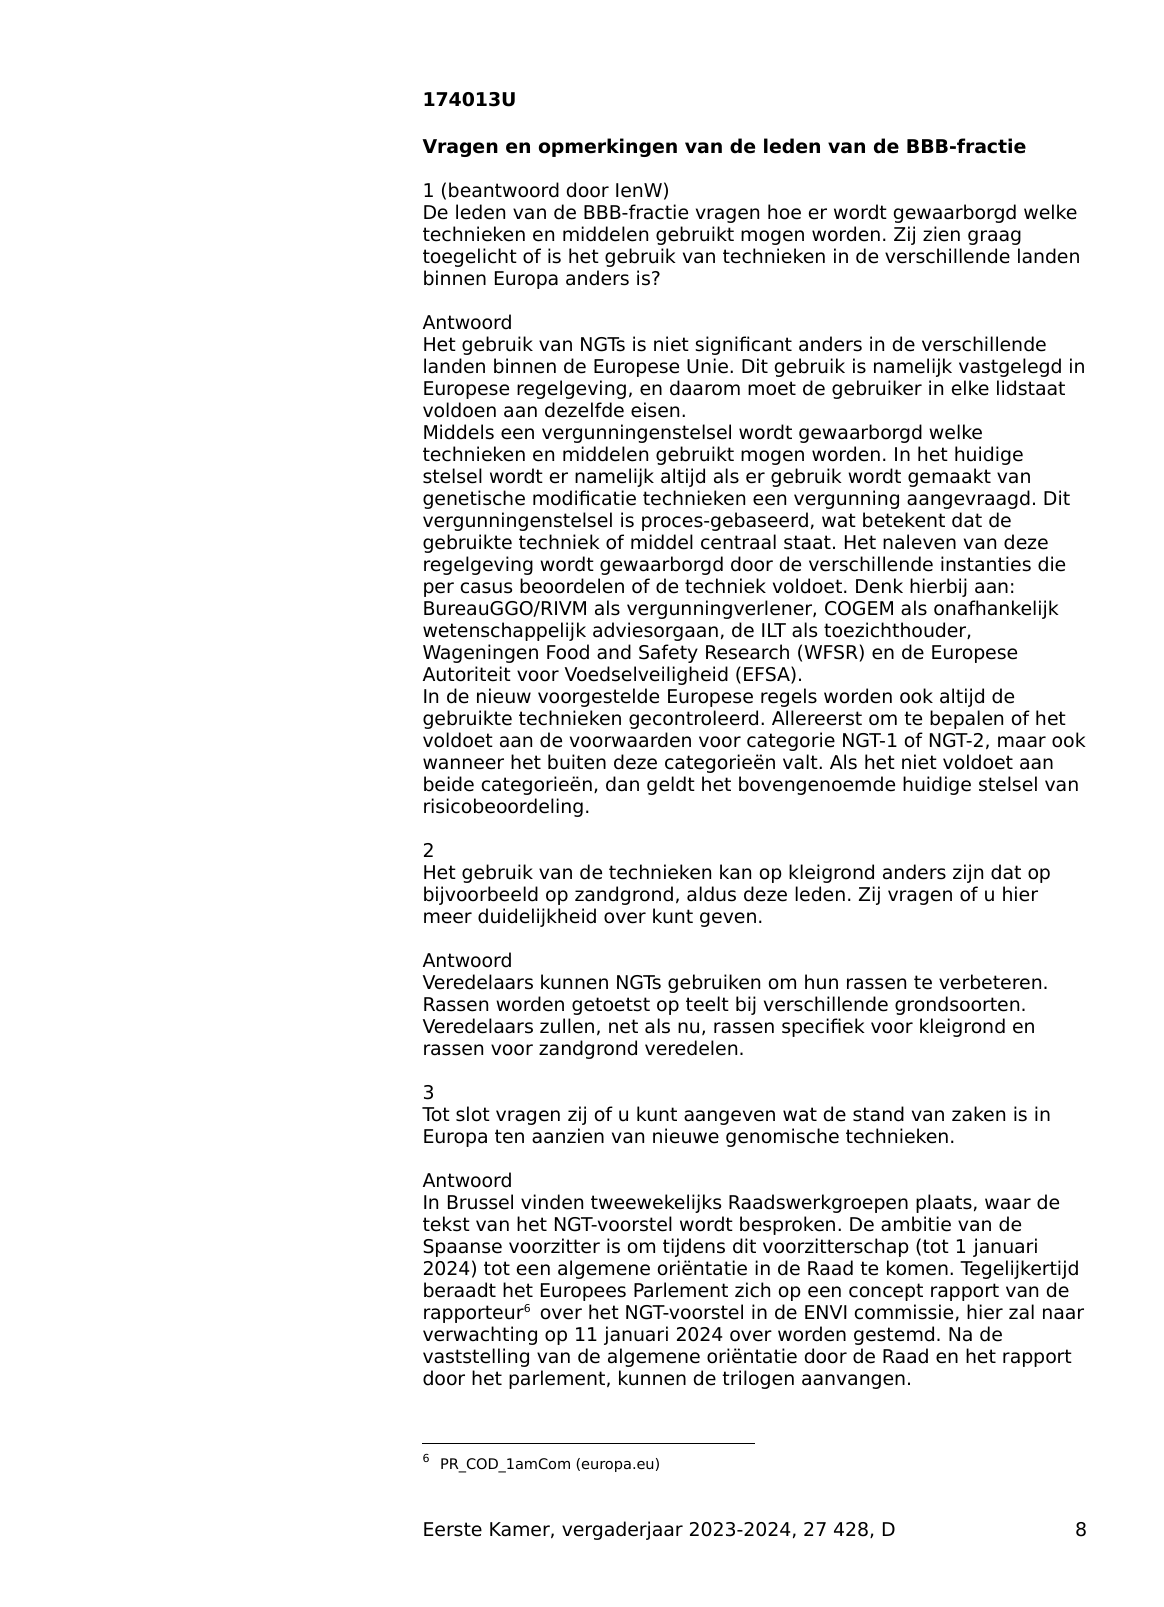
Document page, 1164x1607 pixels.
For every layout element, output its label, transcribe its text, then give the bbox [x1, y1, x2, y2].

text 2 [422, 840, 1087, 862]
text De leden van de BBB-fractie vragen hoe er wordt gewaarborgd welke technieken en middelen gebruikt mogen worden. Zij zien graag toegelicht of is het gebruik van technieken in de verschillende landen binnen Europa anders is? [422, 202, 1087, 290]
text PR_COD_1amCom (europa.eu) [422, 1452, 1087, 1474]
text 1 (beantwoord door IenW) [422, 180, 1087, 202]
subtitle Vragen en opmerkingen van de leden van de BBB-fractie [422, 136, 1087, 158]
text Antwoord [422, 312, 1087, 334]
text Het gebruik van NGTs is niet significant anders in de verschillende landen binnen de Europese Unie. Dit gebruik is namelijk vastgelegd in Europese regelgeving, en daarom moet de gebruiker in elke lidstaat voldoen aan dezelfde eisen. [422, 334, 1087, 422]
text In Brussel vinden tweewekelijks Raadswerkgroepen plaats, waar de tekst van het NGT-voorstel wordt besproken. De ambitie van de Spaanse voorzitter is om tijdens dit voorzitterschap (tot 1 januari 2024) tot een algemene oriëntatie in de Raad te komen. Tegelijkertijd beraadt het Europees Parlement zich op een concept rapport van de rapporteur over het NGT-voorstel in de ENVI commissie, hier zal naar verwachting op 11 januari 2024 over worden gestemd. Na de vaststelling van de algemene oriëntatie door de Raad en het rapport door het parlement, kunnen de trilogen aanvangen. [422, 1192, 1087, 1390]
text Tot slot vragen zij of u kunt aangeven wat de stand van zaken is in Europa ten aanzien van nieuwe genomische technieken. [422, 1104, 1087, 1148]
text Middels een vergunningenstelsel wordt gewaarborgd welke technieken en middelen gebruikt mogen worden. In het huidige stelsel wordt er namelijk altijd als er gebruik wordt gemaakt van genetische modificatie technieken een vergunning aangevraagd. Dit vergunningenstelsel is proces-gebaseerd, wat betekent dat de gebruikte techniek of middel centraal staat. Het naleven van deze regelgeving wordt gewaarborgd door de verschillende instanties die per casus beoordelen of de techniek voldoet. Denk hierbij aan: BureauGGO/RIVM als vergunningverlener, COGEM als onafhankelijk wetenschappelijk adviesorgaan, de ILT als toezichthouder, Wageningen Food and Safety Research (WFSR) en de Europese Autoriteit voor Voedselveiligheid (EFSA). [422, 422, 1087, 686]
text Het gebruik van de technieken kan op kleigrond anders zijn dat op bijvoorbeeld op zandgrond, aldus deze leden. Zij vragen of u hier meer duidelijkheid over kunt geven. [422, 862, 1087, 928]
text Antwoord [422, 950, 1087, 972]
text In de nieuw voorgestelde Europese regels worden ook altijd de gebruikte technieken gecontroleerd. Allereerst om te bepalen of het voldoet aan de voorwaarden voor categorie NGT-1 of NGT-2, maar ook wanneer het buiten deze categorieën valt. Als het niet voldoet aan beide categorieën, dan geldt het bovengenoemde huidige stelsel van risicobeoordeling. [422, 686, 1087, 818]
text 3 [422, 1082, 1087, 1104]
text Veredelaars kunnen NGTs gebruiken om hun rassen te verbeteren. Rassen worden getoetst op teelt bij verschillende grondsoorten. Veredelaars zullen, net als nu, rassen specifiek voor kleigrond en rassen voor zandgrond veredelen. [422, 972, 1087, 1060]
subtitle 174013U [422, 89, 1087, 111]
text Antwoord [422, 1170, 1087, 1192]
